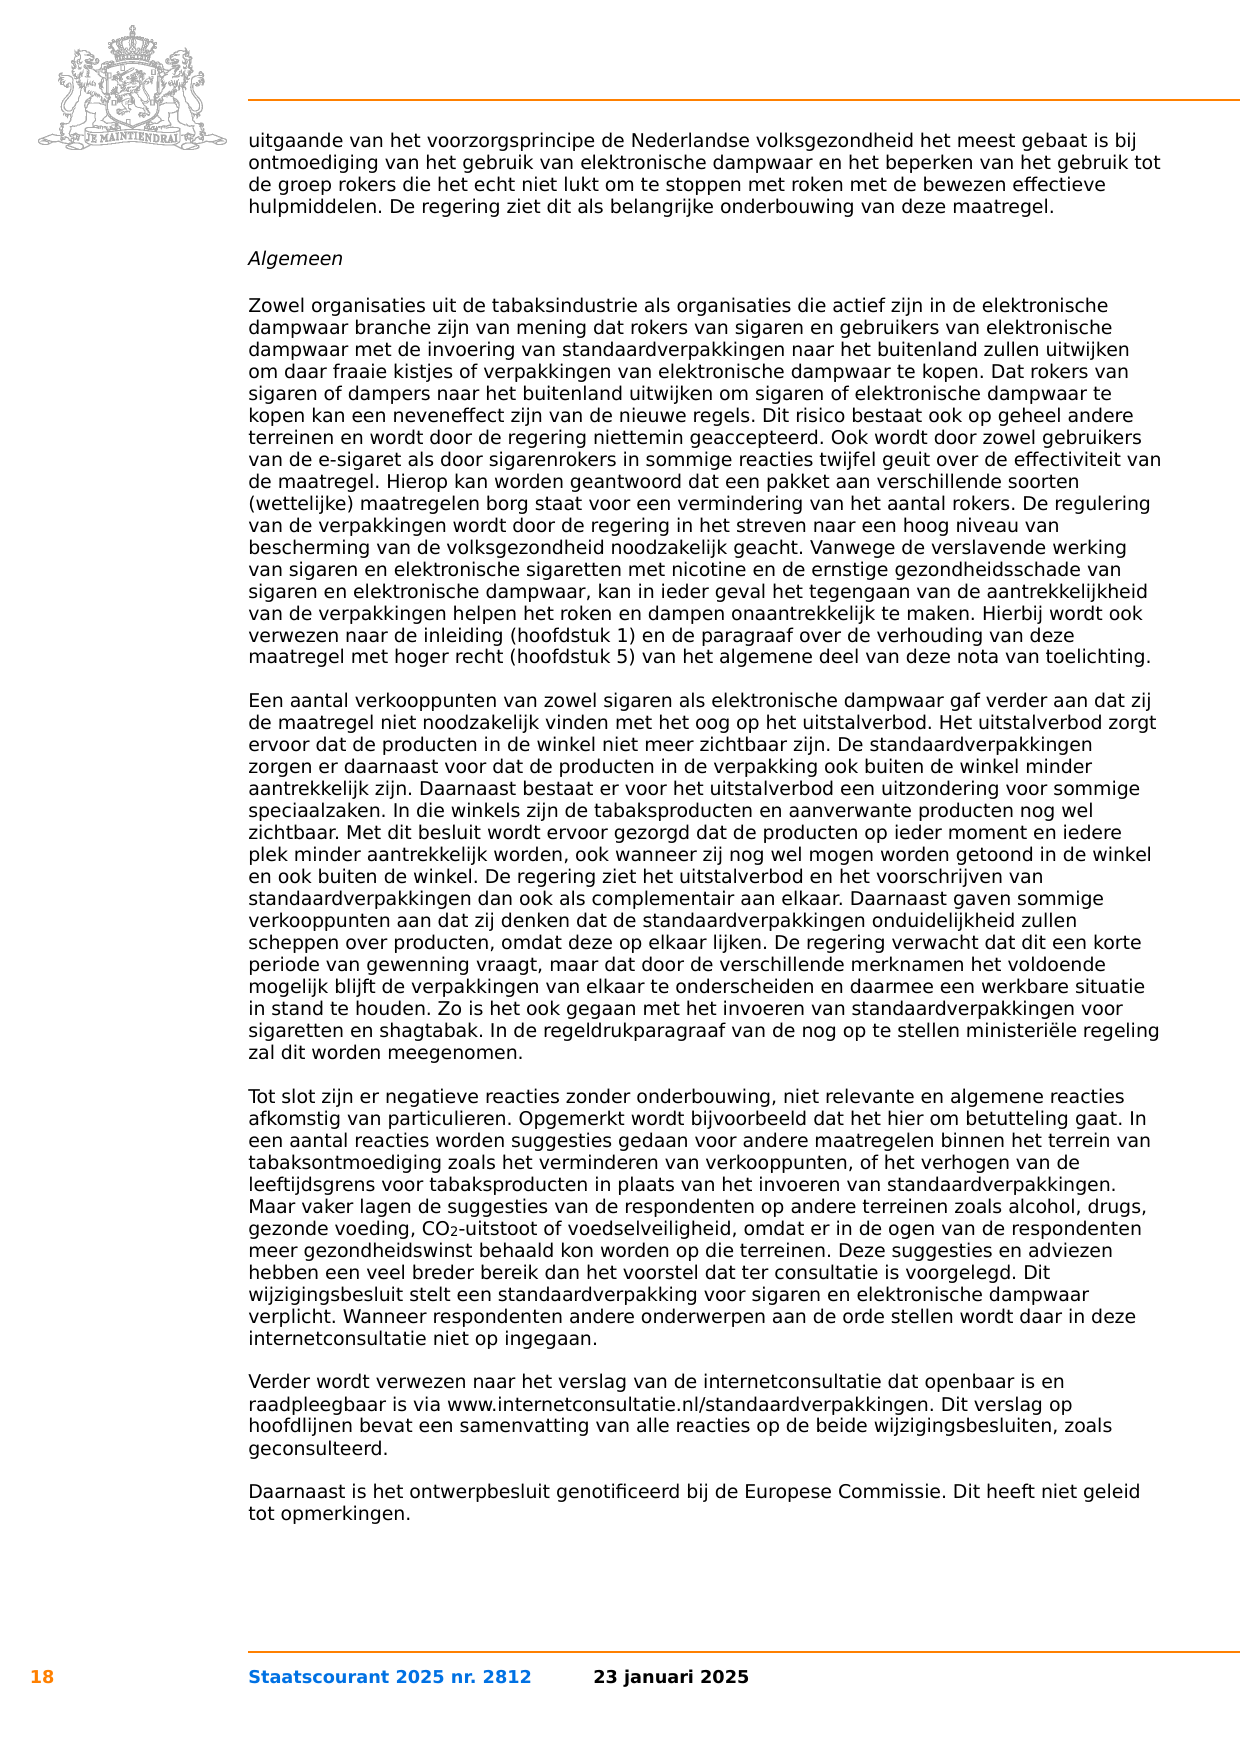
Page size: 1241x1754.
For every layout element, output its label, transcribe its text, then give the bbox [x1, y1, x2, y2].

text Tot slot zijn er negatieve reacties zonder onderbouwing, niet relevante en algemene reacties afkomstig van particulieren. Opgemerkt wordt bijvoorbeeld dat het hier om betutteling gaat. In een aantal reacties worden suggesties gedaan voor andere maatregelen binnen het terrein van tabaksontmoediging zoals het verminderen van verkooppunten, of het verhogen van de leeftijdsgrens voor tabaksproducten in plaats van het invoeren van standaardverpakkingen. Maar vaker lagen de suggesties van de respondenten op andere terreinen zoals alcohol, drugs, gezonde voeding, CO2-uitstoot of voedselveiligheid, omdat er in de ogen van de respondenten meer gezondheidswinst behaald kon worden op die terreinen. Deze suggesties en adviezen hebben een veel breder bereik dan het voorstel dat ter consultatie is voorgelegd. Dit wijzigingsbesluit stelt een standaardverpakking voor sigaren en elektronische dampwaar verplicht. Wanneer respondenten andere onderwerpen aan de orde stellen wordt daar in deze internetconsultatie niet op ingegaan. [248, 1086, 1163, 1349]
text uitgaande van het voorzorgsprincipe de Nederlandse volksgezondheid het meest gebaat is bij ontmoediging van het gebruik van elektronische dampwaar en het beperken van het gebruik tot de groep rokers die het echt niet lukt om te stoppen met roken met de bewezen effectieve hulpmiddelen. De regering ziet dit als belangrijke onderbouwing van deze maatregel. [248, 130, 1163, 218]
subtitle Algemeen [248, 248, 1163, 270]
text Een aantal verkooppunten van zowel sigaren als elektronische dampwaar gaf verder aan dat zij de maatregel niet noodzakelijk vinden met het oog op het uitstalverbod. Het uitstalverbod zorgt ervoor dat de producten in de winkel niet meer zichtbaar zijn. De standaardverpakkingen zorgen er daarnaast voor dat de producten in de verpakking ook buiten de winkel minder aantrekkelijk zijn. Daarnaast bestaat er voor het uitstalverbod een uitzondering voor sommige speciaalzaken. In die winkels zijn de tabaksproducten en aanverwante producten nog wel zichtbaar. Met dit besluit wordt ervoor gezorgd dat de producten op ieder moment en iedere plek minder aantrekkelijk worden, ook wanneer zij nog wel mogen worden getoond in de winkel en ook buiten de winkel. De regering ziet het uitstalverbod en het voorschrijven van standaardverpakkingen dan ook als complementair aan elkaar. Daarnaast gaven sommige verkooppunten aan dat zij denken dat de standaardverpakkingen onduidelijkheid zullen scheppen over producten, omdat deze op elkaar lijken. De regering verwacht dat dit een korte periode van gewenning vraagt, maar dat door de verschillende merknamen het voldoende mogelijk blijft de verpakkingen van elkaar te onderscheiden en daarmee een werkbare situatie in stand te houden. Zo is het ook gegaan met het invoeren van standaardverpakkingen voor sigaretten en shagtabak. In de regeldrukparagraaf van de nog op te stellen ministeriële regeling zal dit worden meegenomen. [248, 690, 1163, 1064]
picture [38, 25, 227, 150]
text Zowel organisaties uit de tabaksindustrie als organisaties die actief zijn in de elektronische dampwaar branche zijn van mening dat rokers van sigaren en gebruikers van elektronische dampwaar met de invoering van standaardverpakkingen naar het buitenland zullen uitwijken om daar fraaie kistjes of verpakkingen van elektronische dampwaar te kopen. Dat rokers van sigaren of dampers naar het buitenland uitwijken om sigaren of elektronische dampwaar te kopen kan een neveneffect zijn van de nieuwe regels. Dit risico bestaat ook op geheel andere terreinen en wordt door de regering niettemin geaccepteerd. Ook wordt door zowel gebruikers van de e-sigaret als door sigarenrokers in sommige reacties twijfel geuit over de effectiviteit van de maatregel. Hierop kan worden geantwoord dat een pakket aan verschillende soorten (wettelijke) maatregelen borg staat voor een vermindering van het aantal rokers. De regulering van de verpakkingen wordt door de regering in het streven naar een hoog niveau van bescherming van de volksgezondheid noodzakelijk geacht. Vanwege de verslavende werking van sigaren en elektronische sigaretten met nicotine en de ernstige gezondheidsschade van sigaren en elektronische dampwaar, kan in ieder geval het tegengaan van de aantrekkelijkheid van de verpakkingen helpen het roken en dampen onaantrekkelijk te maken. Hierbij wordt ook verwezen naar de inleiding (hoofdstuk 1) en de paragraaf over de verhouding van deze maatregel met hoger recht (hoofdstuk 5) van het algemene deel van deze nota van toelichting. [248, 295, 1163, 668]
text Daarnaast is het ontwerpbesluit genotificeerd bij de Europese Commissie. Dit heeft niet geleid tot opmerkingen. [248, 1481, 1163, 1525]
text Verder wordt verwezen naar het verslag van de internetconsultatie dat openbaar is en raadpleegbaar is via www.internetconsultatie.nl/standaardverpakkingen. Dit verslag op hoofdlijnen bevat een samenvatting van alle reacties op de beide wijzigingsbesluiten, zoals geconsulteerd. [248, 1371, 1163, 1459]
